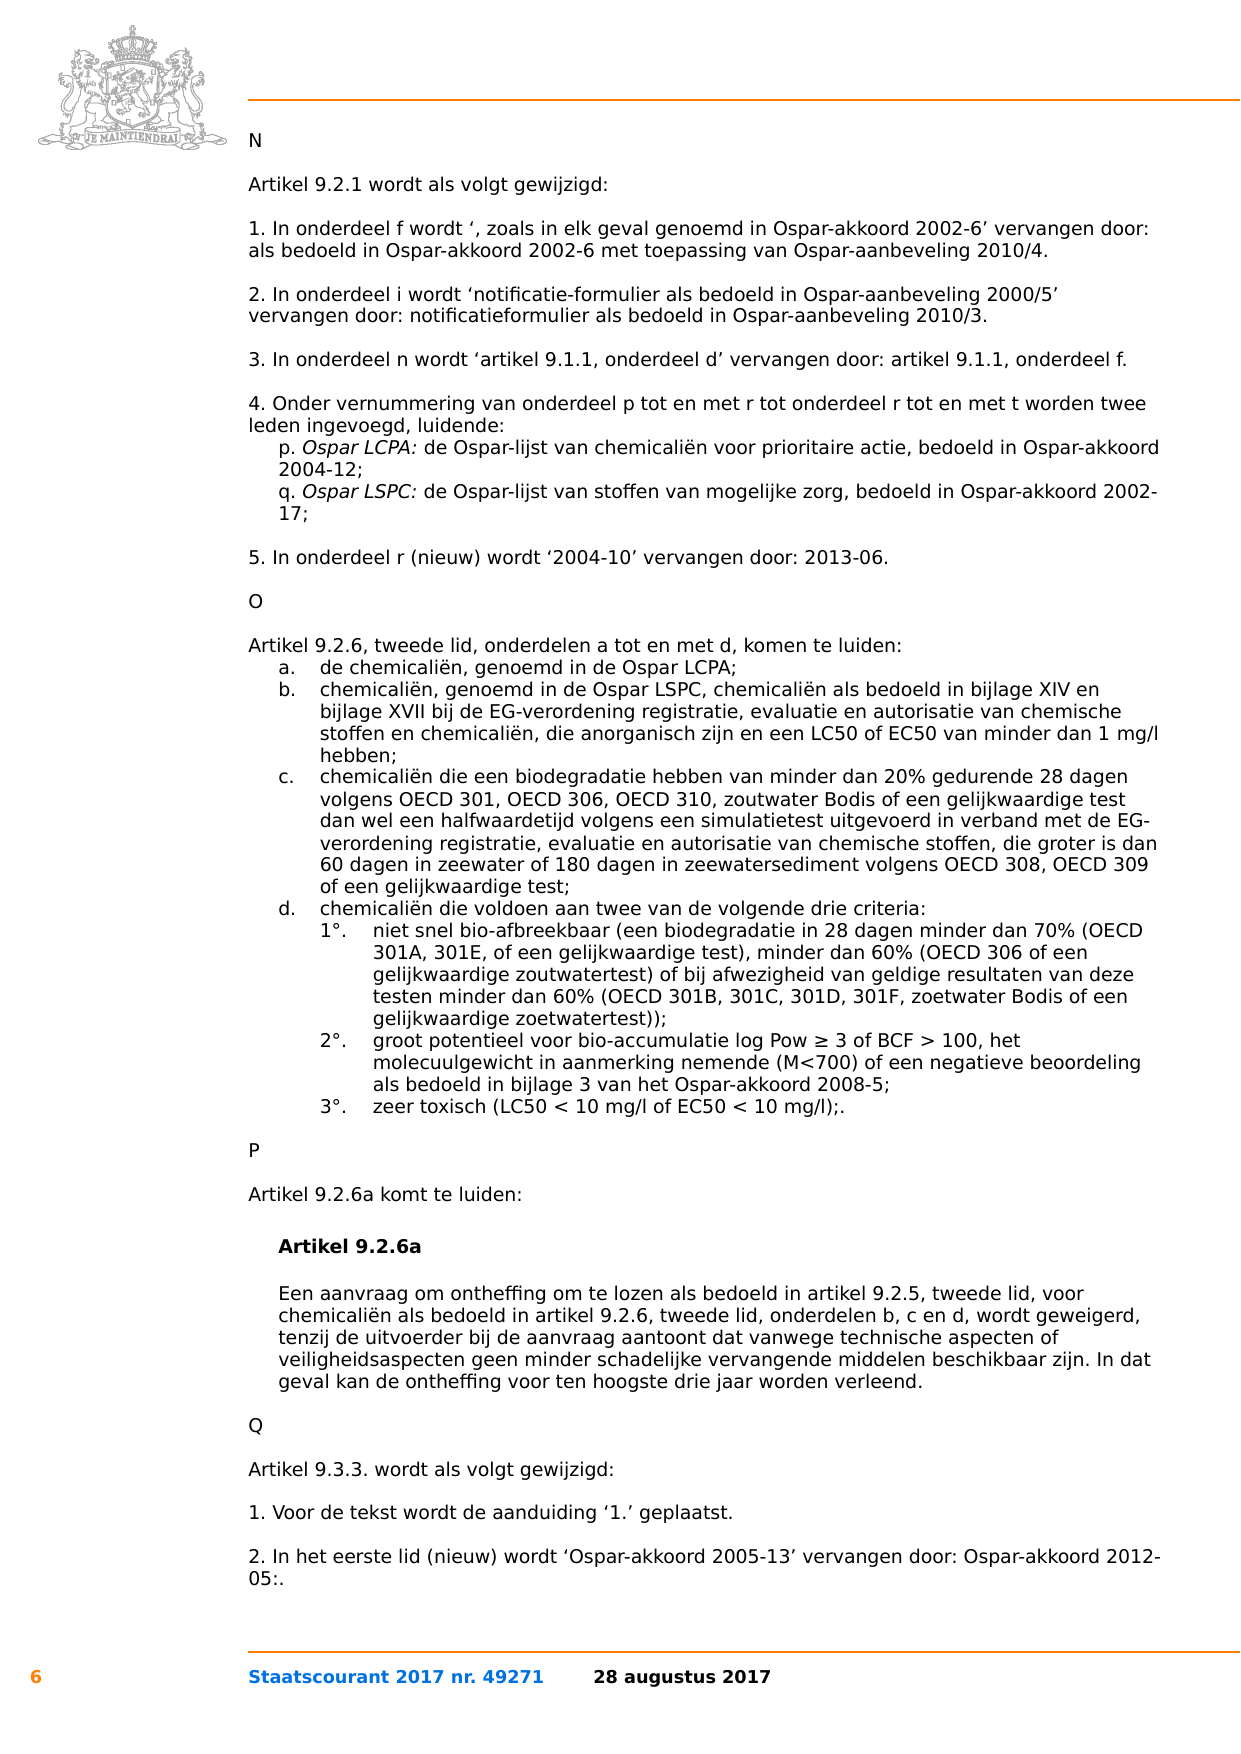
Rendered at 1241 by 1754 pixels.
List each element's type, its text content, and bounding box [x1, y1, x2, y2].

text d. chemicaliën die voldoen aan twee van de volgende drie criteria: [278, 898, 1163, 920]
text a. de chemicaliën, genoemd in de Ospar LCPA; [278, 657, 1163, 678]
text b. chemicaliën, genoemd in de Ospar LSPC, chemicaliën als bedoeld in bijlage XIV en bijlage XVII bij de EG-verordening registratie, evaluatie en autorisatie van chemische stoffen en chemicaliën, die anorganisch zijn en een LC50 of EC50 van minder dan 1 mg/l hebben; [278, 678, 1163, 766]
text q. Ospar LSPC: de Ospar-lijst van stoffen van mogelijke zorg, bedoeld in Ospar-akkoord 2002-17; [278, 481, 1163, 525]
text Artikel 9.2.6, tweede lid, onderdelen a tot en met d, komen te luiden: [248, 634, 1163, 657]
text p. Ospar LCPA: de Ospar-lijst van chemicaliën voor prioritaire actie, bedoeld in Ospar-akkoord 2004-12; [278, 437, 1163, 481]
text P [248, 1140, 1163, 1162]
text 1°. niet snel bio-afbreekbaar (een biodegradatie in 28 dagen minder dan 70% (OECD 301A, 301E, of een gelijkwaardige test), minder dan 60% (OECD 306 of een gelijkwaardige zoutwatertest) of bij afwezigheid van geldige resultaten van deze testen minder dan 60% (OECD 301B, 301C, 301D, 301F, zoetwater Bodis of een gelijkwaardige zoetwatertest)); [319, 920, 1163, 1030]
text 3°. zeer toxisch (LC50 < 10 mg/l of EC50 < 10 mg/l);. [319, 1096, 1163, 1118]
text 3. In onderdeel n wordt ‘artikel 9.1.1, onderdeel d’ vervangen door: artikel 9.1.1, onderdeel f. [248, 349, 1163, 371]
text Artikel 9.2.1 wordt als volgt gewijzigd: [248, 174, 1163, 196]
picture [38, 25, 227, 150]
text O [248, 591, 1163, 613]
text 4. Onder vernummering van onderdeel p tot en met r tot onderdeel r tot en met t worden twee leden ingevoegd, luidende: [248, 393, 1163, 437]
text 2°. groot potentieel voor bio-accumulatie log Pow ≥ 3 of BCF > 100, het molecuulgewicht in aanmerking nemende (M<700) of een negatieve beoordeling als bedoeld in bijlage 3 van het Ospar-akkoord 2008-5; [319, 1030, 1163, 1096]
text Q [248, 1414, 1163, 1437]
text 1. In onderdeel f wordt ‘, zoals in elk geval genoemd in Ospar-akkoord 2002-6’ vervangen door: als bedoeld in Ospar-akkoord 2002-6 met toepassing van Ospar-aanbeveling 2010/4. [248, 218, 1163, 262]
text Een aanvraag om ontheffing om te lozen als bedoeld in artikel 9.2.5, tweede lid, voor chemicaliën als bedoeld in artikel 9.2.6, tweede lid, onderdelen b, c en d, wordt geweigerd, tenzij de uitvoerder bij de aanvraag aantoont dat vanwege technische aspecten of veiligheidsaspecten geen minder schadelijke vervangende middelen beschikbaar zijn. In dat geval kan de ontheffing voor ten hoogste drie jaar worden verleend. [278, 1283, 1163, 1393]
text c. chemicaliën die een biodegradatie hebben van minder dan 20% gedurende 28 dagen volgens OECD 301, OECD 306, OECD 310, zoutwater Bodis of een gelijkwaardige test dan wel een halfwaardetijd volgens een simulatietest uitgevoerd in verband met de EG-verordening registratie, evaluatie en autorisatie van chemische stoffen, die groter is dan 60 dagen in zeewater of 180 dagen in zeewatersediment volgens OECD 308, OECD 309 of een gelijkwaardige test; [278, 766, 1163, 898]
text Artikel 9.3.3. wordt als volgt gewijzigd: [248, 1458, 1163, 1480]
text 2. In het eerste lid (nieuw) wordt ‘Ospar-akkoord 2005-13’ vervangen door: Ospar-akkoord 2012-05:. [248, 1546, 1163, 1590]
text 5. In onderdeel r (nieuw) wordt ‘2004-10’ vervangen door: 2013-06. [248, 547, 1163, 569]
text 2. In onderdeel i wordt ‘notificatie-formulier als bedoeld in Ospar-aanbeveling 2000/5’ vervangen door: notificatieformulier als bedoeld in Ospar-aanbeveling 2010/3. [248, 283, 1163, 327]
text N [248, 130, 1163, 152]
text 1. Voor de tekst wordt de aanduiding ‘1.’ geplaatst. [248, 1502, 1163, 1524]
subtitle Artikel 9.2.6a [278, 1236, 1163, 1258]
text Artikel 9.2.6a komt te luiden: [248, 1184, 1163, 1206]
